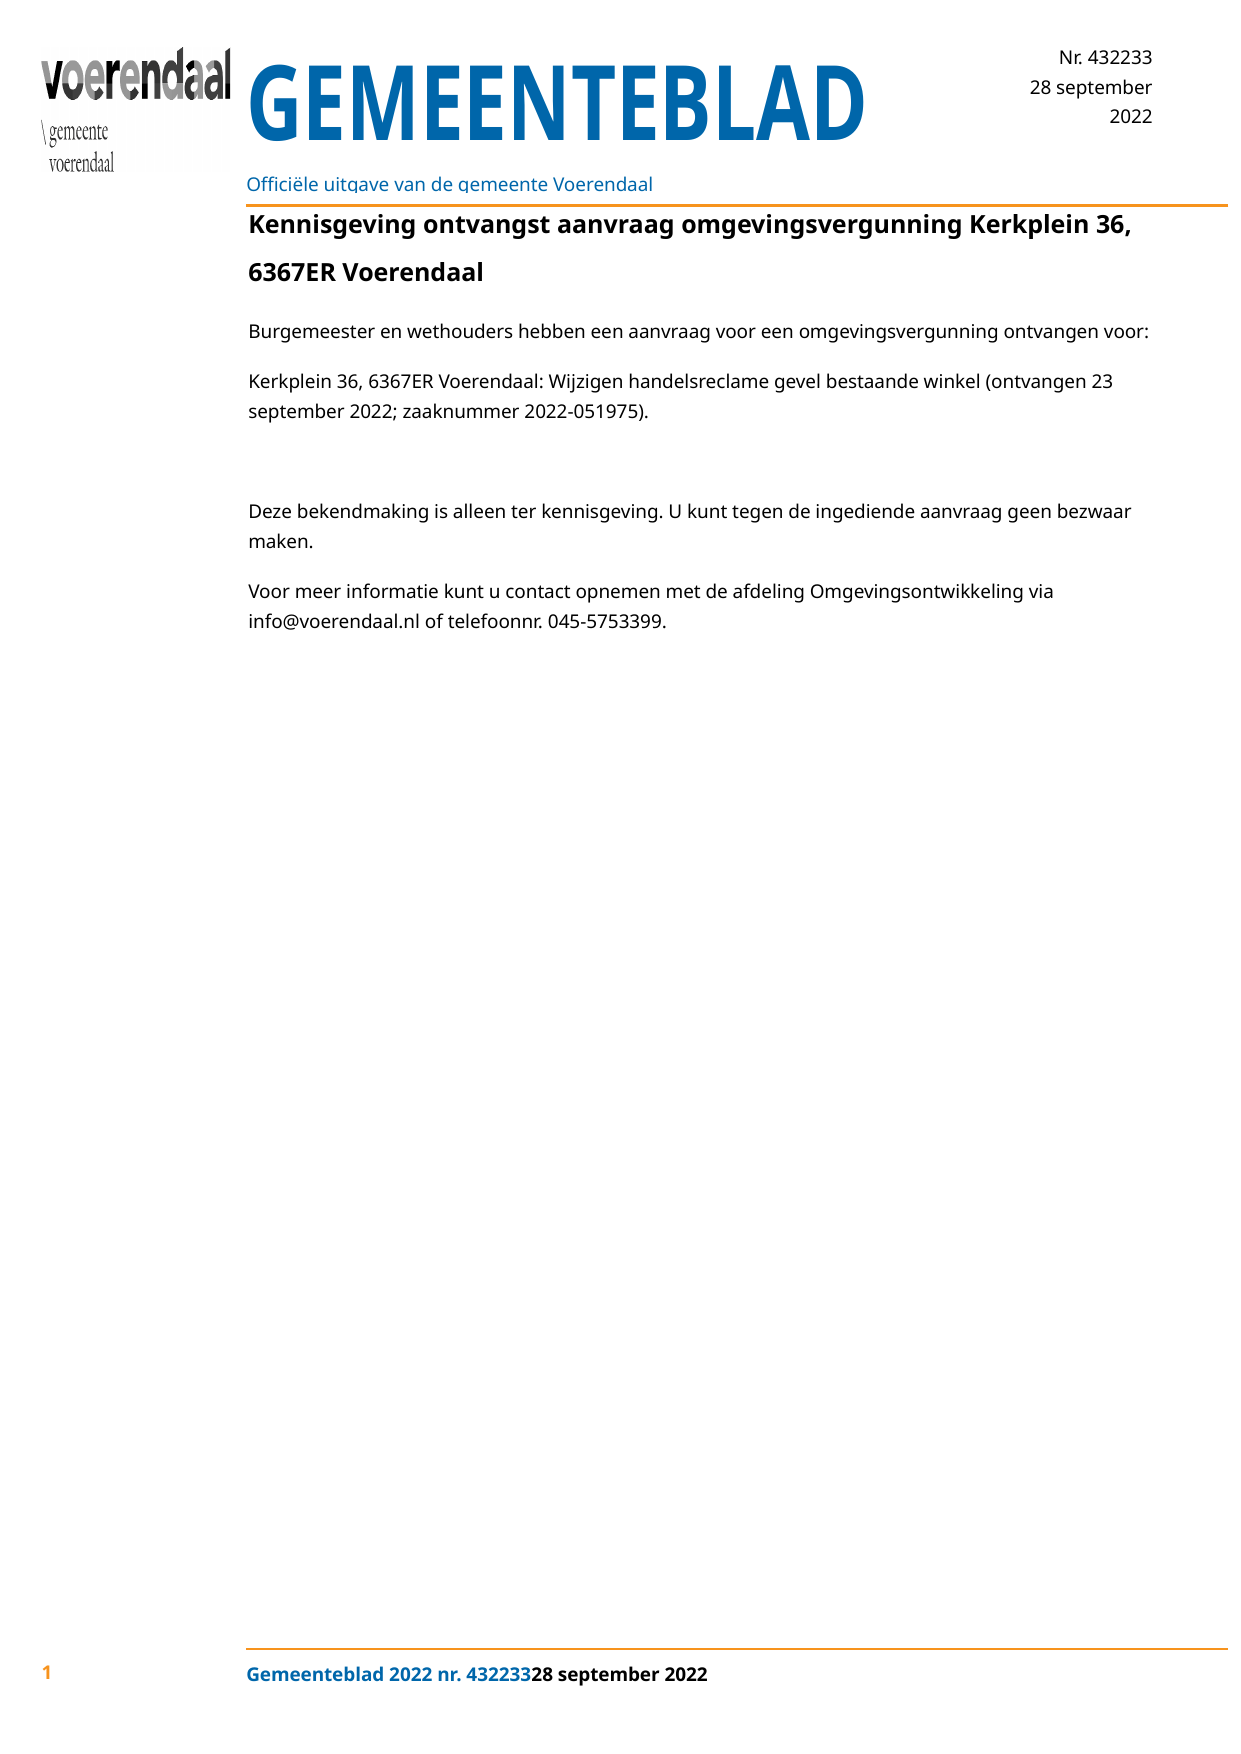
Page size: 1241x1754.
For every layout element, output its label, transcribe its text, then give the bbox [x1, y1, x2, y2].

text Voor meer informatie kunt u contact opnemen met de afdeling Omgevingsontwikkeling via info@voerendaal.nl of telefoonnr. 045-5753399. [248, 579, 1152, 634]
picture [41, 47, 231, 172]
text Burgemeester en wethouders hebben een aanvraag voor een omgevingsvergunning ontvangen voor: [248, 318, 1152, 344]
text Kerkplein 36, 6367ER Voerendaal: Wijzigen handelsreclame gevel bestaande winkel (ontvangen 23 september 2022; zaaknummer 2022-051975). [248, 368, 1152, 424]
text Deze bekendmaking is alleen ter kennisgeving. U kunt tegen de ingediende aanvraag geen bezwaar maken. [248, 499, 1152, 554]
text Kennisgeving ontvangst aanvraag omgevingsvergunning Kerkplein 36, 6367ER Voerendaal [248, 207, 1152, 288]
